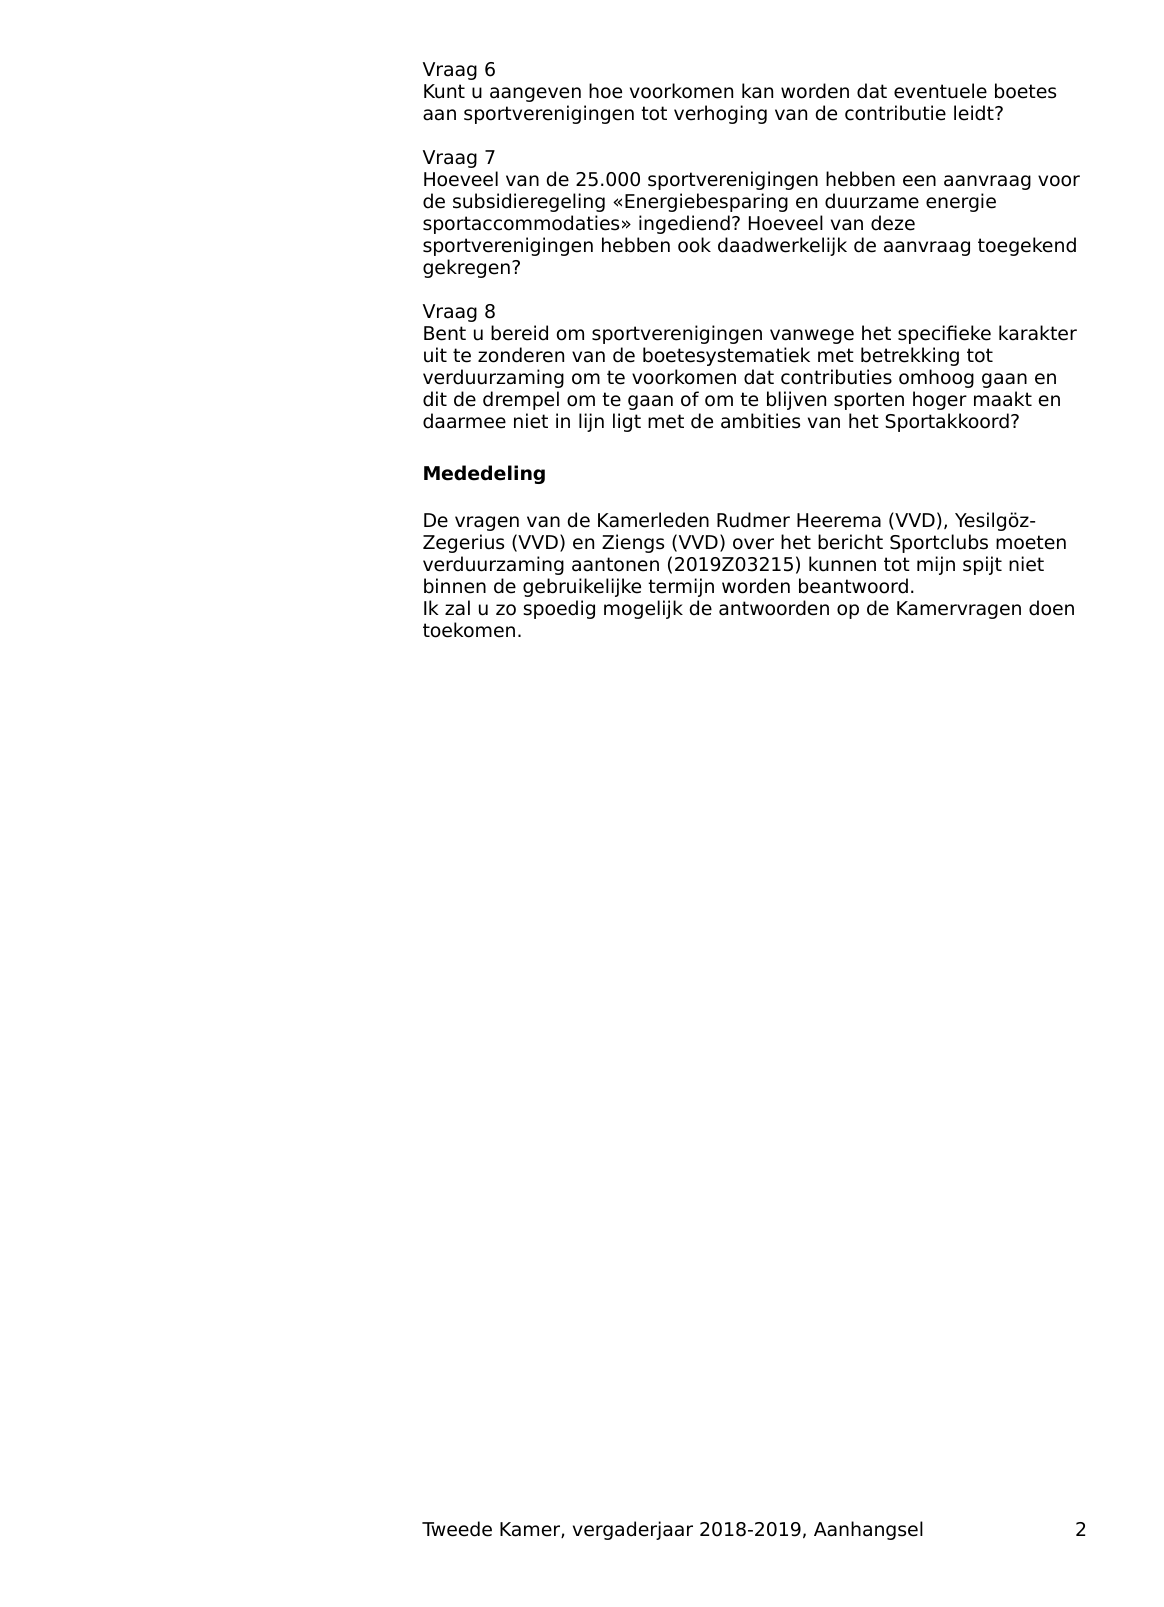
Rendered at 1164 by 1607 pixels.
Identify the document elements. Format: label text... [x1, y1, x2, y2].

text Bent u bereid om sportverenigingen vanwege het specifieke karakter uit te zonderen van de boetesystematiek met betrekking tot verduurzaming om te voorkomen dat contributies omhoog gaan en dit de drempel om te gaan of om te blijven sporten hoger maakt en daarmee niet in lijn ligt met de ambities van het Sportakkoord? [422, 323, 1087, 433]
text Vraag 8 [422, 301, 1087, 323]
subtitle Mededeling [422, 463, 1087, 485]
text Ik zal u zo spoedig mogelijk de antwoorden op de Kamervragen doen toekomen. [422, 598, 1087, 642]
text Vraag 7 [422, 147, 1087, 169]
text Hoeveel van de 25.000 sportverenigingen hebben een aanvraag voor de subsidieregeling «Energiebesparing en duurzame energie sportaccommodaties» ingediend? Hoeveel van deze sportverenigingen hebben ook daadwerkelijk de aanvraag toegekend gekregen? [422, 169, 1087, 279]
text Vraag 6 [422, 59, 1087, 81]
text Kunt u aangeven hoe voorkomen kan worden dat eventuele boetes aan sportverenigingen tot verhoging van de contributie leidt? [422, 81, 1087, 125]
text De vragen van de Kamerleden Rudmer Heerema (VVD), Yesilgöz-Zegerius (VVD) en Ziengs (VVD) over het bericht Sportclubs moeten verduurzaming aantonen (2019Z03215) kunnen tot mijn spijt niet binnen de gebruikelijke termijn worden beantwoord. [422, 510, 1087, 598]
